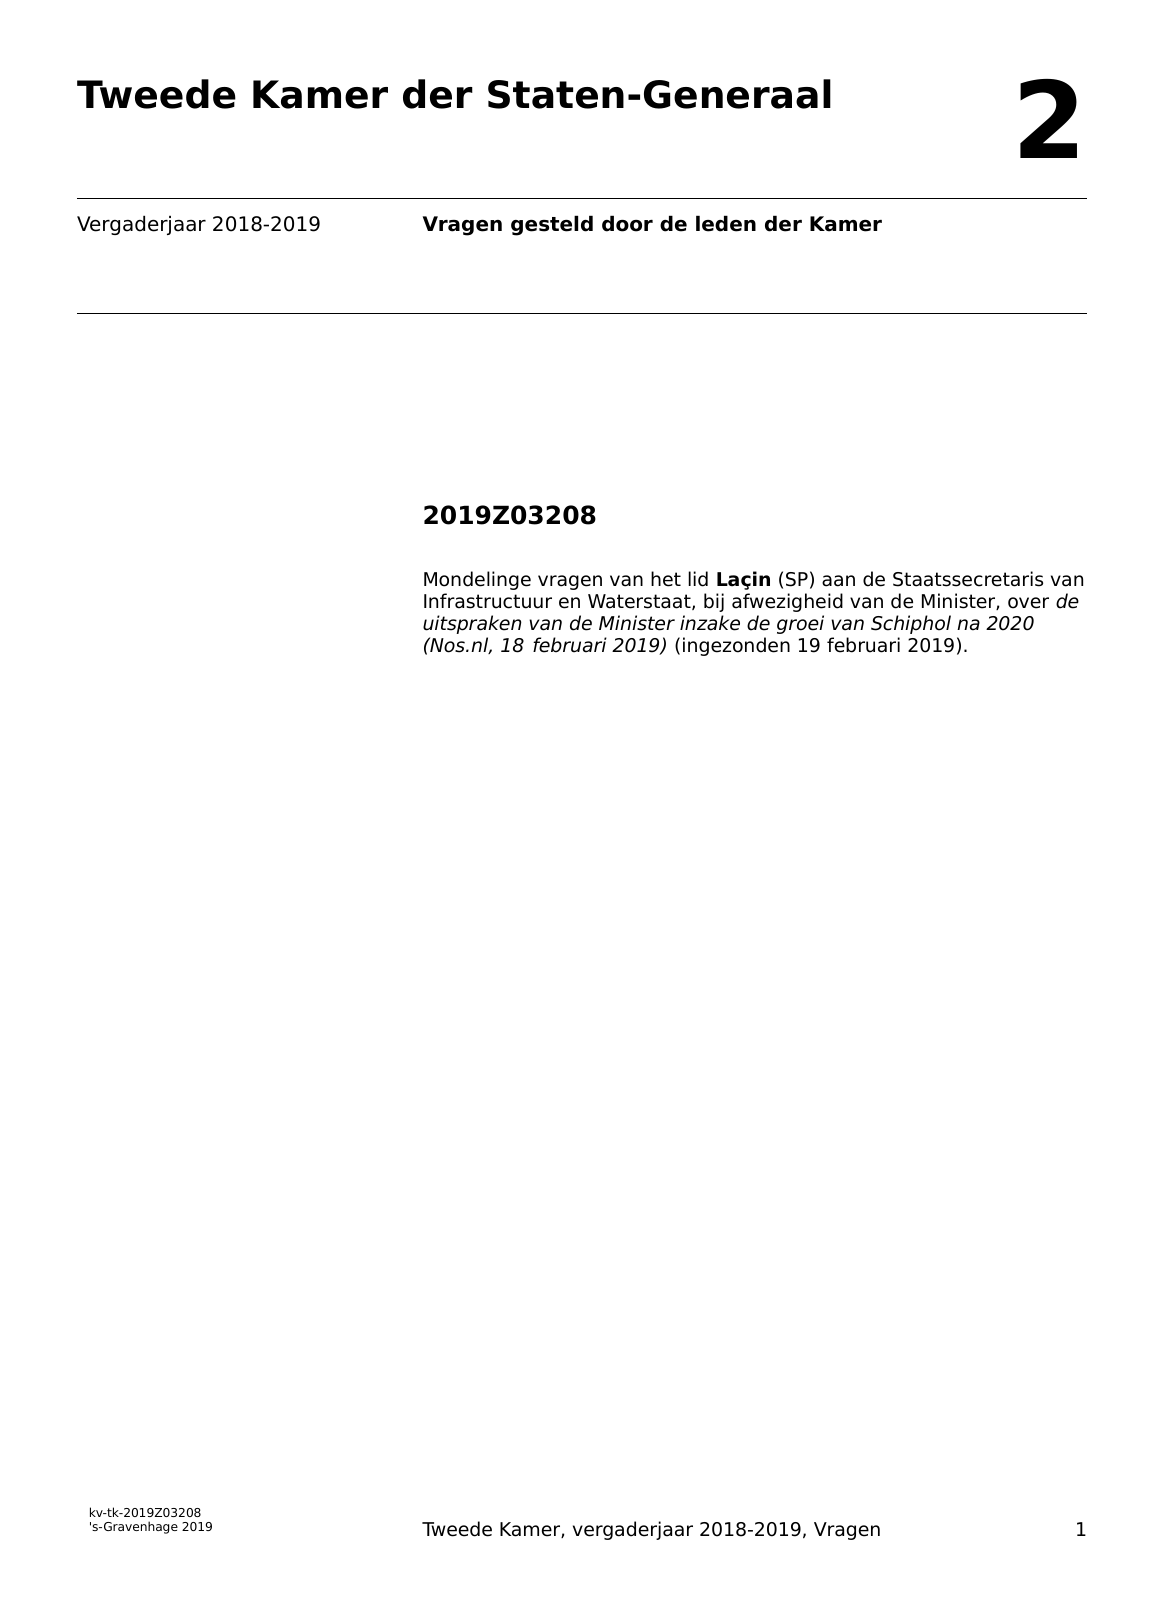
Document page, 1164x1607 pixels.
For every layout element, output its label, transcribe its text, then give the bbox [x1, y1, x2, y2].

table_cell Vragen gesteld door de leden der Kamer [422, 199, 1087, 313]
table_header 2 [886, 59, 1087, 198]
text kv-tk-2019Z03208 [88, 1506, 323, 1520]
table_header Tweede Kamer der Staten-Generaal [77, 59, 886, 198]
text 's-Gravenhage 2019 [88, 1520, 323, 1534]
table_cell Vergaderjaar 2018-2019 [77, 199, 422, 313]
text Mondelinge vragen van het lid Laçin (SP) aan de Staatssecretaris van Infrastructuur en Waterstaat, bij afwezigheid van de Minister, over de uitspraken van de Minister inzake de groei van Schiphol na 2020 (Nos.nl, 18 februari 2019) (ingezonden 19 februari 2019). [422, 569, 1087, 657]
text 2019Z03208 [422, 501, 1087, 531]
